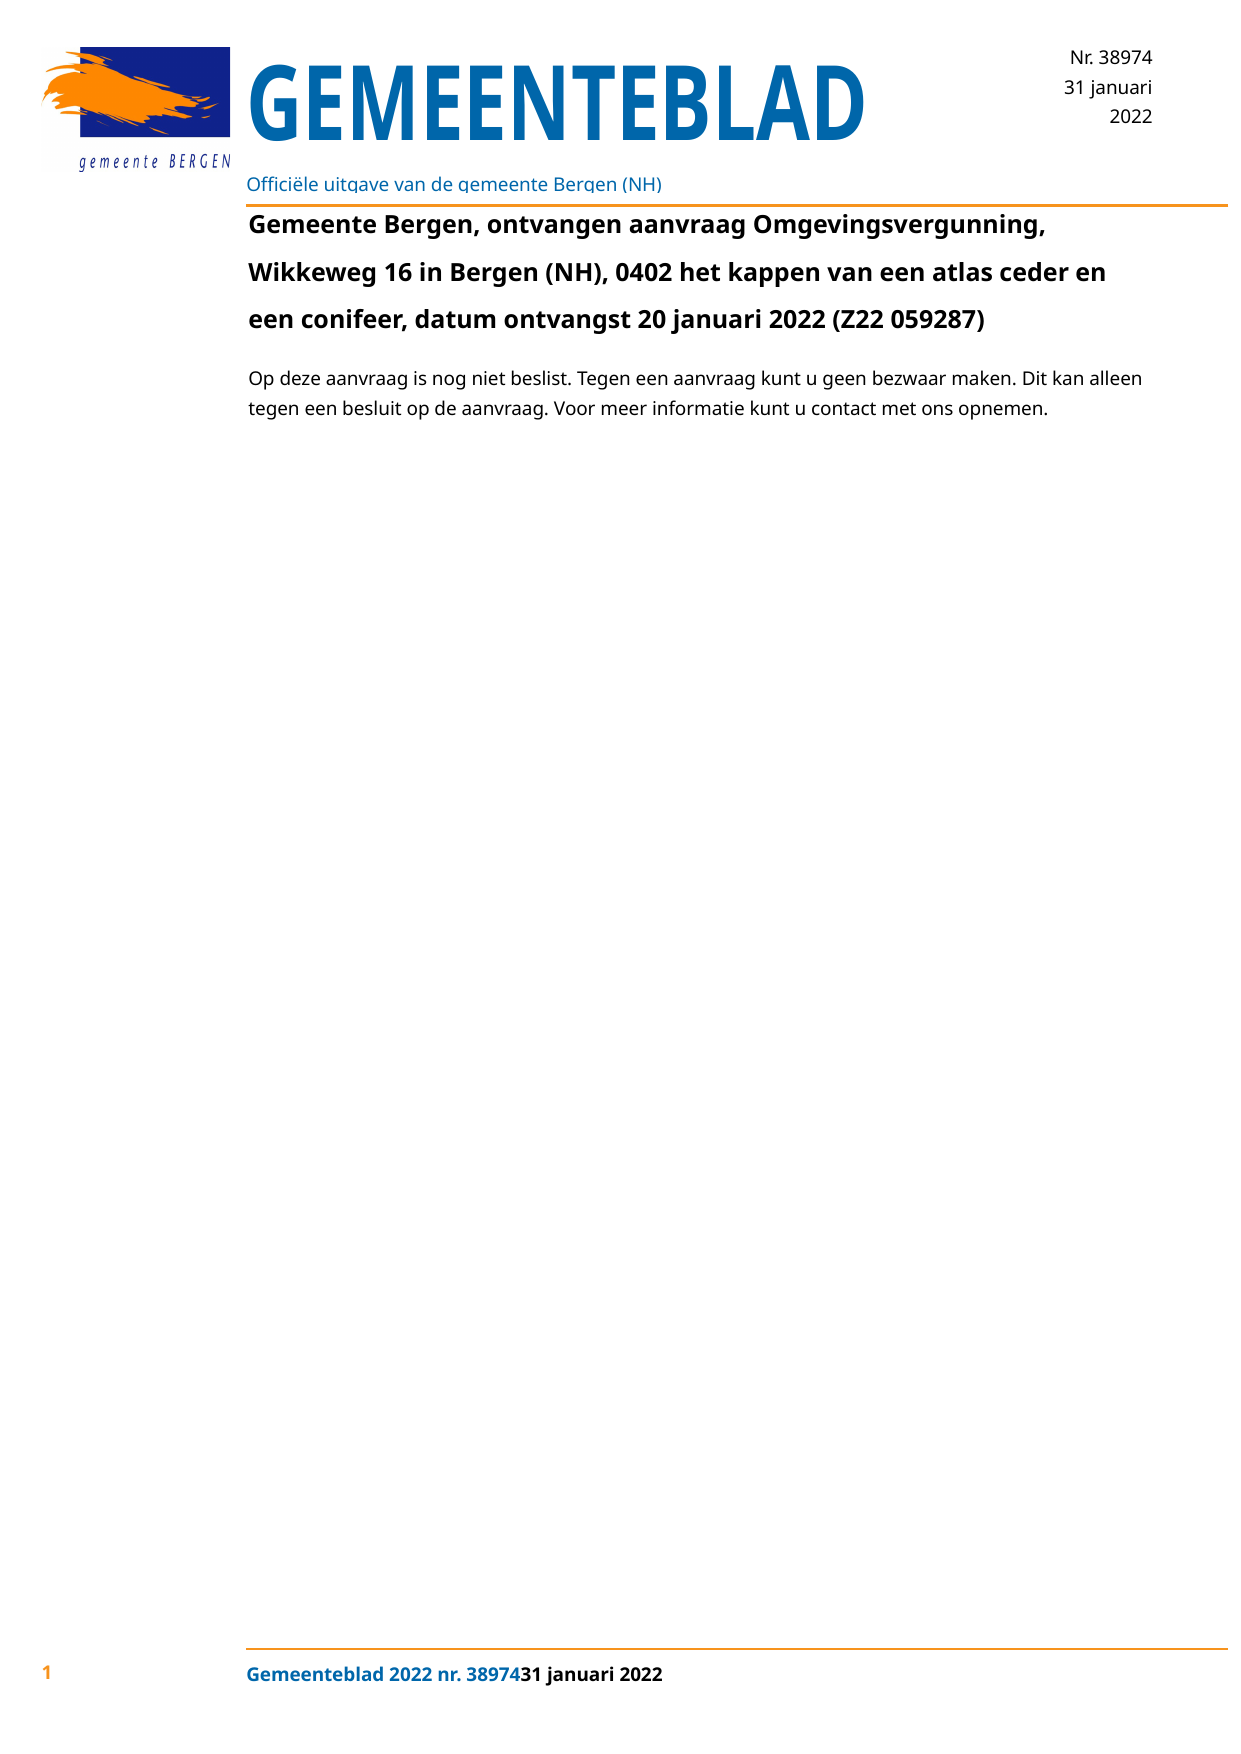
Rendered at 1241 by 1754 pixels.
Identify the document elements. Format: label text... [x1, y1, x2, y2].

text Gemeente Bergen, ontvangen aanvraag Omgevingsvergunning, Wikkeweg 16 in Bergen (NH), 0402 het kappen van een atlas ceder en een conifeer, datum ontvangst 20 januari 2022 (Z22 059287) [248, 207, 1152, 336]
text Op deze aanvraag is nog niet beslist. Tegen een aanvraag kunt u geen bezwaar maken. Dit kan alleen tegen een besluit op de aanvraag. Voor meer informatie kunt u contact met ons opnemen. [248, 366, 1152, 421]
picture [41, 47, 231, 172]
